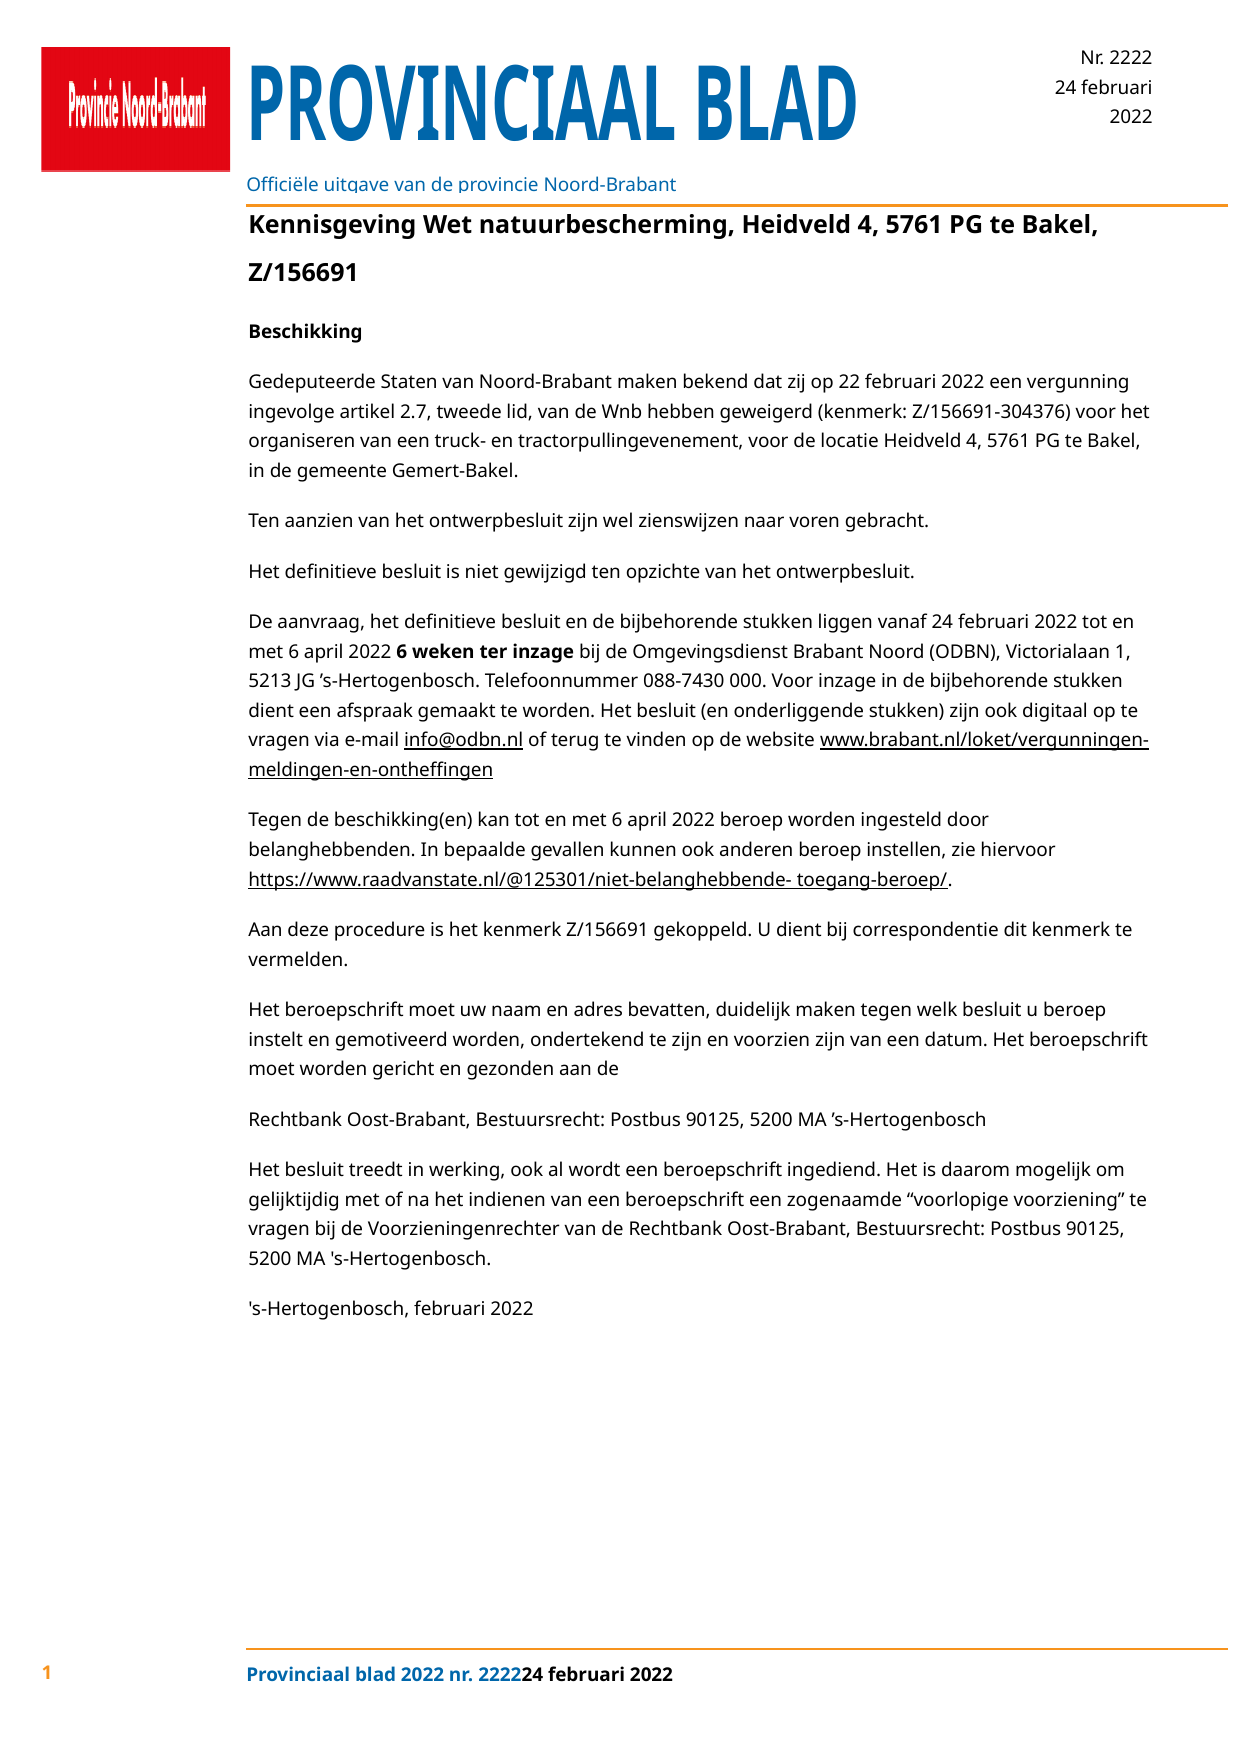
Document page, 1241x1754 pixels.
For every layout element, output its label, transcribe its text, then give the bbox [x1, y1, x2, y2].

text Het definitieve besluit is niet gewijzigd ten opzichte van het ontwerpbesluit. [248, 558, 1152, 584]
text Gedeputeerde Staten van Noord-Brabant maken bekend dat zij op 22 februari 2022 een vergunning ingevolge artikel 2.7, tweede lid, van de Wnb hebben geweigerd (kenmerk: Z/156691-304376) voor het organiseren van een truck- en tractorpullingevenement, voor de locatie Heidveld 4, 5761 PG te Bakel, in de gemeente Gemert-Bakel. [248, 368, 1152, 483]
text Tegen de beschikking(en) kan tot en met 6 april 2022 beroep worden ingesteld door belanghebbenden. In bepaalde gevallen kunnen ook anderen beroep instellen, zie hiervoor https://www.raadvanstate.nl/@125301/niet-belanghebbende- toegang-beroep/. [248, 807, 1152, 892]
text Aan deze procedure is het kenmerk Z/156691 gekoppeld. U dient bij correspondentie dit kenmerk te vermelden. [248, 916, 1152, 972]
picture [41, 47, 231, 172]
text Ten aanzien van het ontwerpbesluit zijn wel zienswijzen naar voren gebracht. [248, 507, 1152, 533]
text Beschikking [248, 318, 1152, 344]
text Het beroepschrift moet uw naam en adres bevatten, duidelijk maken tegen welk besluit u beroep instelt en gemotiveerd worden, ondertekend te zijn en voorzien zijn van een datum. Het beroepschrift moet worden gericht en gezonden aan de [248, 996, 1152, 1081]
text Het besluit treedt in werking, ook al wordt een beroepschrift ingediend. Het is daarom mogelijk om gelijktijdig met of na het indienen van een beroepschrift een zogenaamde “voorlopige voorziening” te vragen bij de Voorzieningenrechter van de Rechtbank Oost-Brabant, Bestuursrecht: Postbus 90125, 5200 MA 's-Hertogenbosch. [248, 1156, 1152, 1271]
text De aanvraag, het definitieve besluit en de bijbehorende stukken liggen vanaf 24 februari 2022 tot en met 6 april 2022 6 weken ter inzage bij de Omgevingsdienst Brabant Noord (ODBN), Victorialaan 1, 5213 JG ’s-Hertogenbosch. Telefoonnummer 088-7430 000. Voor inzage in de bijbehorende stukken dient een afspraak gemaakt te worden. Het besluit (en onderliggende stukken) zijn ook digitaal op te vragen via e-mail info@odbn.nl of terug te vinden op de website www.brabant.nl/loket/vergunningen-meldingen-en-ontheffingen [248, 608, 1152, 782]
text Rechtbank Oost-Brabant, Bestuursrecht: Postbus 90125, 5200 MA ’s-Hertogenbosch [248, 1106, 1152, 1132]
text Kennisgeving Wet natuurbescherming, Heidveld 4, 5761 PG te Bakel, Z/156691 [248, 207, 1152, 288]
text 's-Hertogenbosch, februari 2022 [248, 1295, 1152, 1321]
